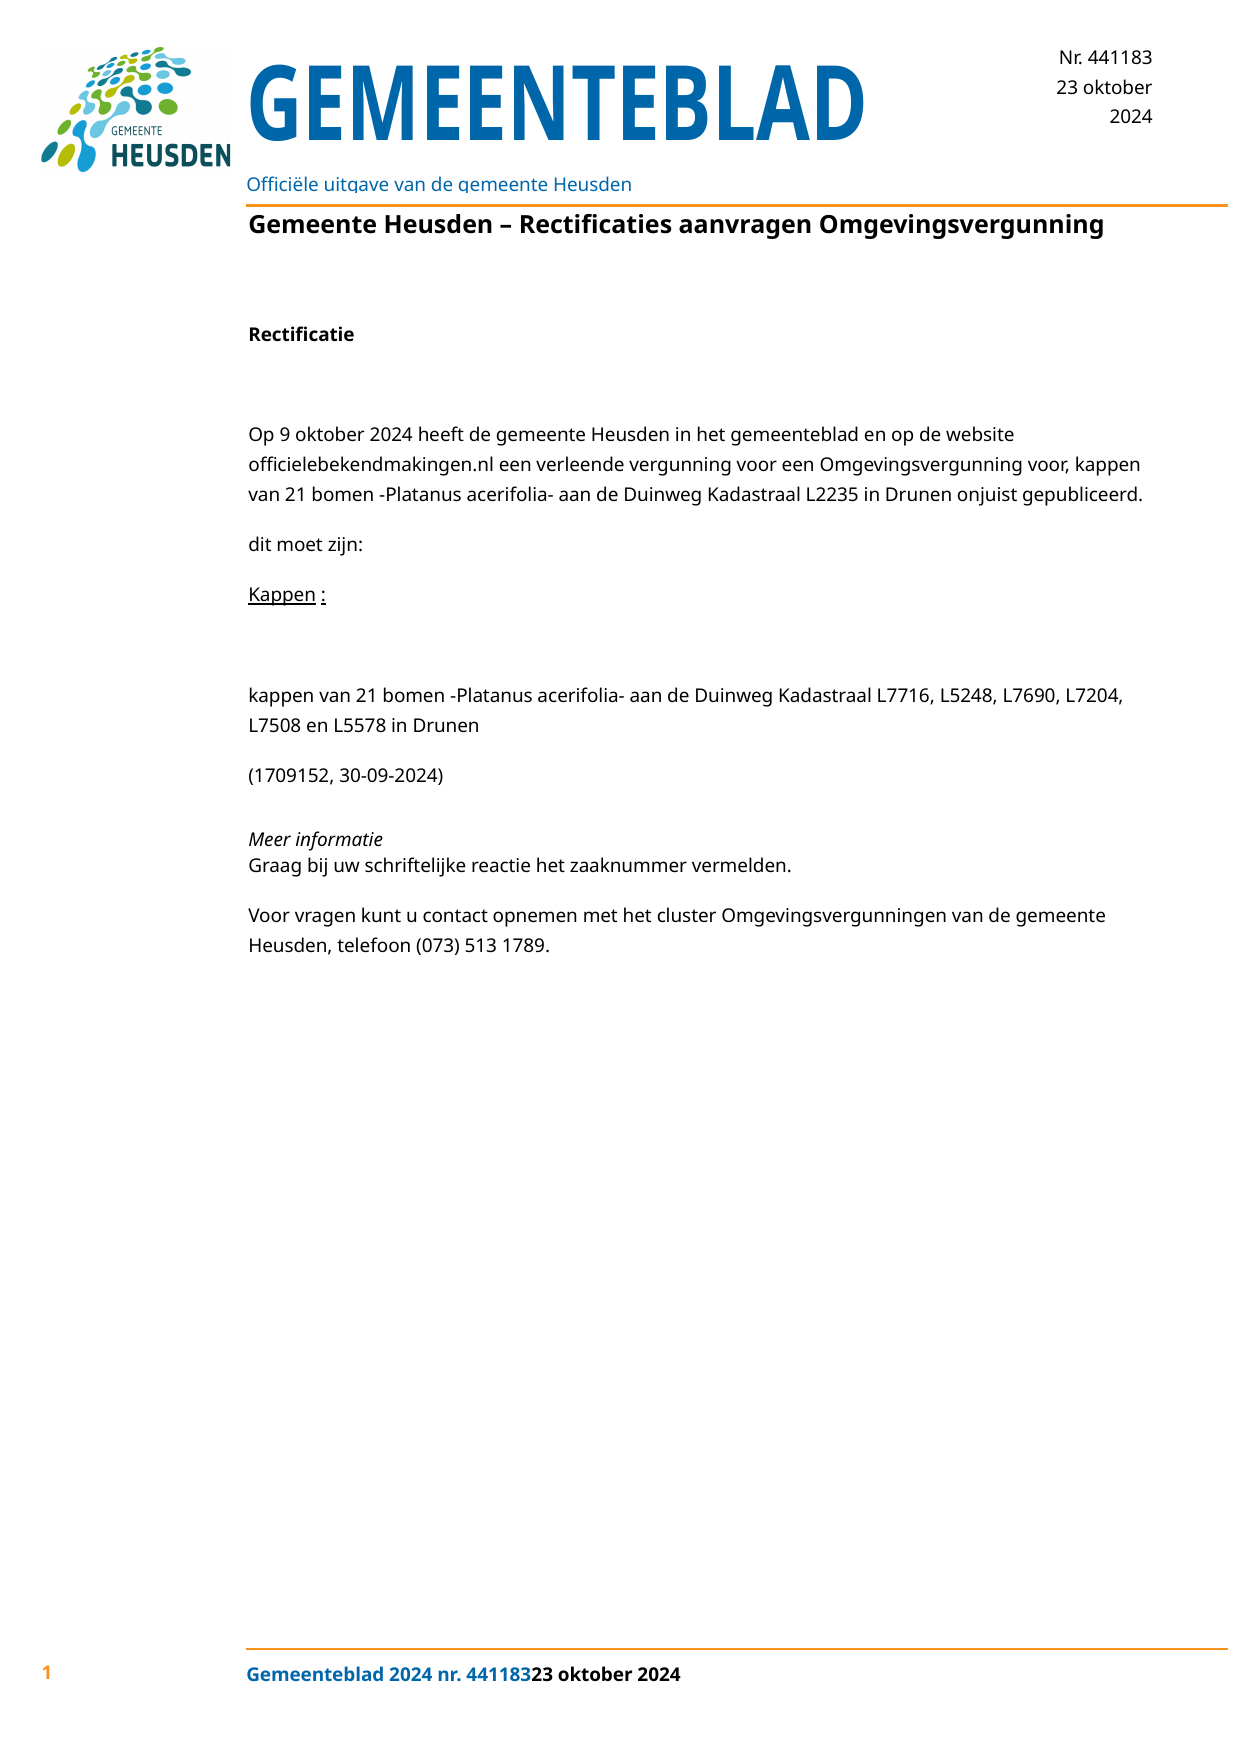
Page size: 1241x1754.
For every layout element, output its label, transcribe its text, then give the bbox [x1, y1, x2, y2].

text dit moet zijn: [248, 531, 1152, 557]
text Meer informatie [248, 826, 1152, 852]
text Kappen : [248, 582, 1152, 607]
picture [41, 47, 231, 172]
text Rectificatie [248, 321, 1152, 346]
text Voor vragen kunt u contact opnemen met het cluster Omgevingsvergunningen van de gemeente Heusden, telefoon (073) 513 1789. [248, 902, 1152, 958]
text (1709152, 30-09-2024) [248, 762, 1152, 788]
text Op 9 oktober 2024 heeft de gemeente Heusden in het gemeenteblad en op de website officielebekendmakingen.nl een verleende vergunning voor een Omgevingsvergunning voor, kappen van 21 bomen -Platanus acerifolia- aan de Duinweg Kadastraal L2235 in Drunen onjuist gepubliceerd. [248, 422, 1152, 506]
text Gemeente Heusden – Rectificaties aanvragen Omgevingsvergunning [248, 207, 1152, 241]
text kappen van 21 bomen -Platanus acerifolia- aan de Duinweg Kadastraal L7716, L5248, L7690, L7204, L7508 en L5578 in Drunen [248, 682, 1152, 738]
text Graag bij uw schriftelijke reactie het zaaknummer vermelden. [248, 852, 1152, 878]
